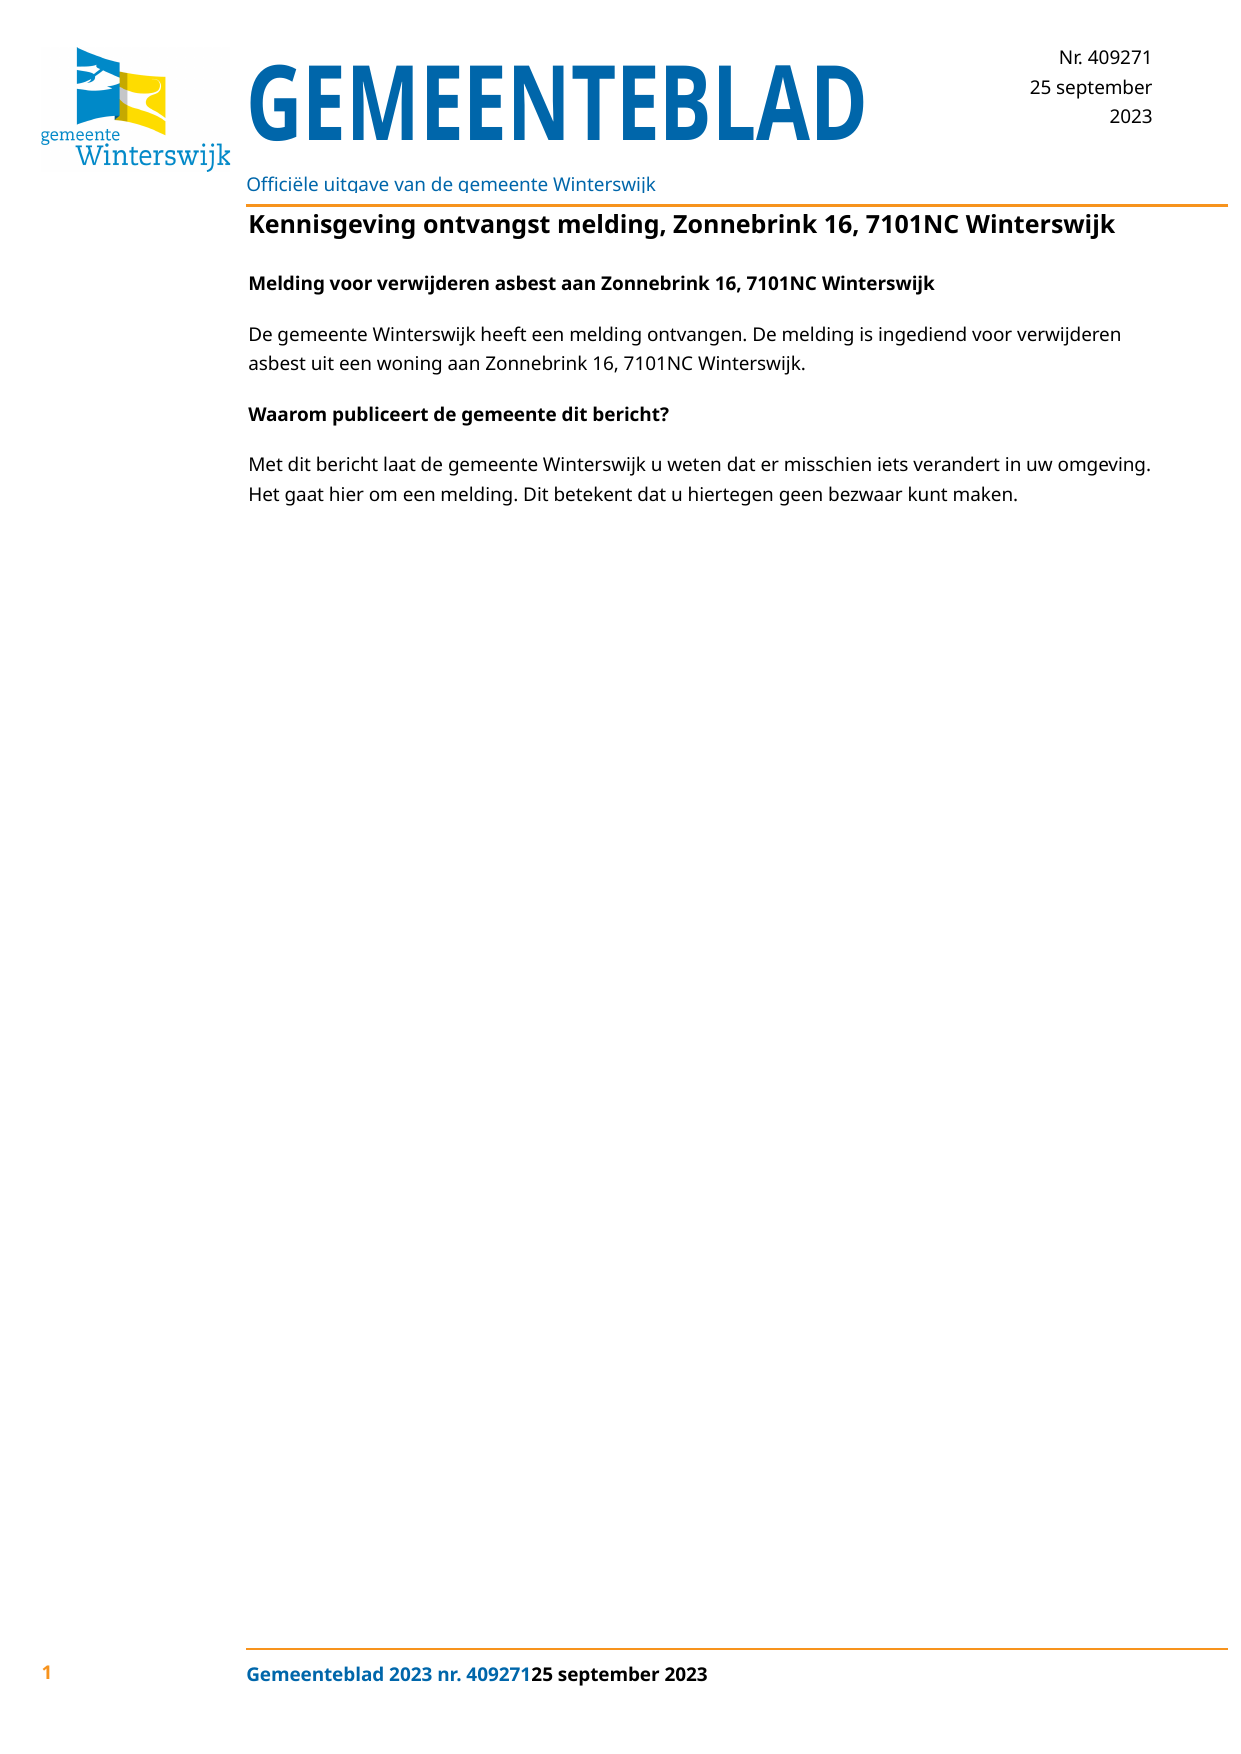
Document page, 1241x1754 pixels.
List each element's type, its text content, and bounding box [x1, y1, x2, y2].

picture [41, 47, 231, 172]
text Melding voor verwijderen asbest aan Zonnebrink 16, 7101NC Winterswijk [248, 270, 1152, 296]
text Kennisgeving ontvangst melding, Zonnebrink 16, 7101NC Winterswijk [248, 207, 1152, 241]
text Waarom publiceert de gemeente dit bericht? [248, 401, 1152, 426]
text Met dit bericht laat de gemeente Winterswijk u weten dat er misschien iets verandert in uw omgeving. Het gaat hier om een melding. Dit betekent dat u hiertegen geen bezwaar kunt maken. [248, 451, 1152, 506]
text De gemeente Winterswijk heeft een melding ontvangen. De melding is ingediend voor verwijderen asbest uit een woning aan Zonnebrink 16, 7101NC Winterswijk. [248, 321, 1152, 376]
picture [225, 153, 231, 162]
